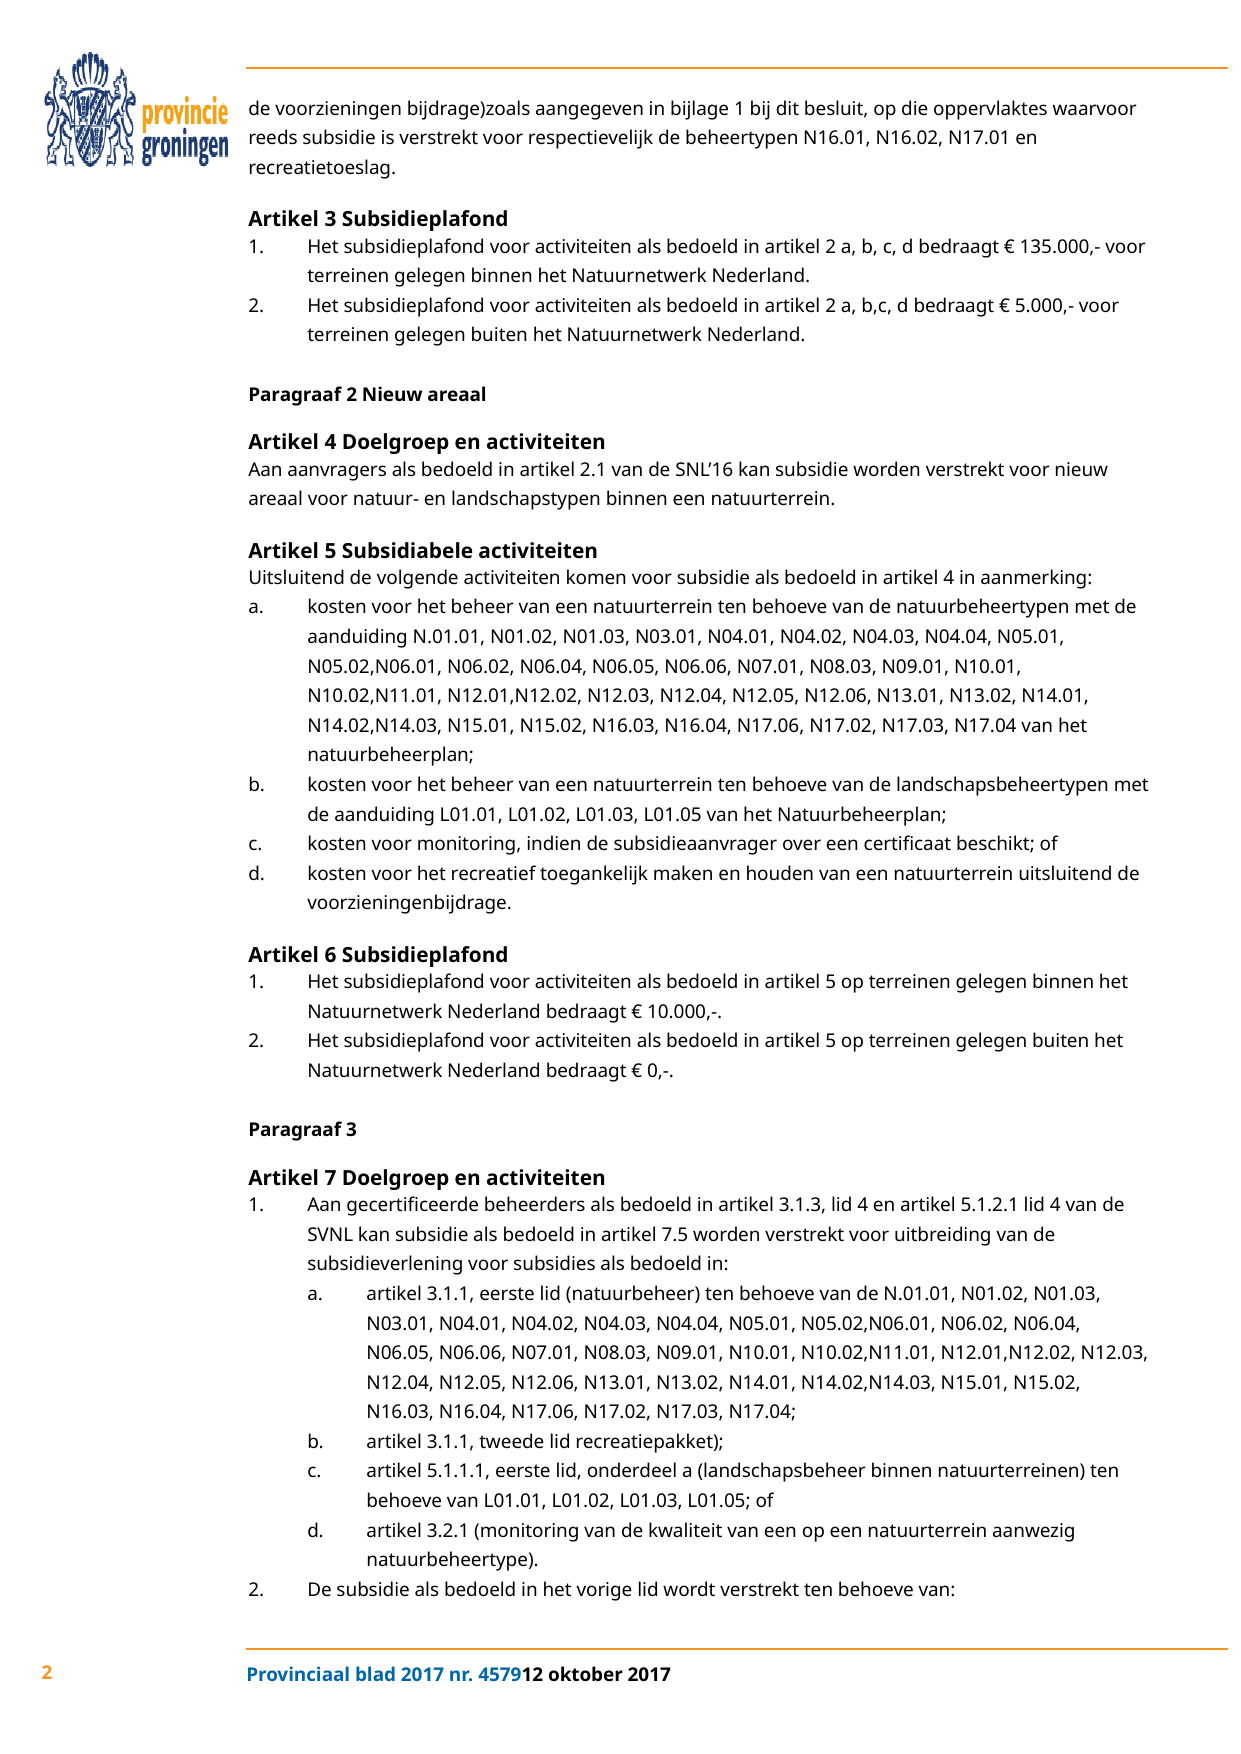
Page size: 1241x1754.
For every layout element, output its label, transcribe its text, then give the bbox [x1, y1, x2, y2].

text Artikel 7 Doelgroep en activiteiten [248, 1163, 1152, 1191]
list artikel 3.1.1, eerste lid (natuurbeheer) ten behoeve van de N.01.01, N01.02, N01.03, N03.01, N04.01, N04.02, N04.03, N04.04, N05.01, N05.02,N06.01, N06.02, N06.04, N06.05, N06.06, N07.01, N08.03, N09.01, N10.01, N10.02,N11.01, N12.01,N12.02, N12.03, N12.04, N12.05, N12.06, N13.01, N13.02, N14.01, N14.02,N14.03, N15.01, N15.02, N16.03, N16.04, N17.06, N17.02, N17.03, N17.04; [307, 1280, 1152, 1424]
list Het subsidieplafond voor activiteiten als bedoeld in artikel 5 op terreinen gelegen binnen het Natuurnetwerk Nederland bedraagt € 10.000,-. [248, 968, 1152, 1024]
list Het subsidieplafond voor activiteiten als bedoeld in artikel 5 op terreinen gelegen buiten het Natuurnetwerk Nederland bedraagt € 0,-. [248, 1028, 1152, 1083]
list kosten voor het recreatief toegankelijk maken en houden van een natuurterrein uitsluitend de voorzieningenbijdrage. [248, 860, 1152, 915]
text Paragraaf 2 Nieuw areaal [248, 381, 1152, 406]
list artikel 3.2.1 (monitoring van de kwaliteit van een op een natuurterrein aanwezig natuurbeheertype). [307, 1517, 1152, 1572]
text Artikel 5 Subsidiabele activiteiten [248, 536, 1152, 564]
text Aan aanvragers als bedoeld in artikel 2.1 van de SNL’16 kan subsidie worden verstrekt voor nieuw areaal voor natuur- en landschapstypen binnen een natuurterrein. [248, 456, 1152, 511]
list Aan gecertificeerde beheerders als bedoeld in artikel 3.1.3, lid 4 en artikel 5.1.2.1 lid 4 van de SVNL kan subsidie als bedoeld in artikel 7.5 worden verstrekt voor uitbreiding van de subsidieverlening voor subsidies als bedoeld in: [248, 1191, 1152, 1276]
list artikel 3.1.1, tweede lid recreatiepakket); [307, 1428, 1152, 1454]
text de voorzieningen bijdrage)zoals aangegeven in bijlage 1 bij dit besluit, op die oppervlaktes waarvoor reeds subsidie is verstrekt voor respectievelijk de beheertypen N16.01, N16.02, N17.01 en recreatietoeslag. [248, 95, 1152, 180]
text Paragraaf 3 [248, 1116, 1152, 1142]
text Artikel 3 Subsidieplafond [248, 204, 1152, 233]
list kosten voor het beheer van een natuurterrein ten behoeve van de natuurbeheertypen met de aanduiding N.01.01, N01.02, N01.03, N03.01, N04.01, N04.02, N04.03, N04.04, N05.01, N05.02,N06.01, N06.02, N06.04, N06.05, N06.06, N07.01, N08.03, N09.01, N10.01, N10.02,N11.01, N12.01,N12.02, N12.03, N12.04, N12.05, N12.06, N13.01, N13.02, N14.01, N14.02,N14.03, N15.01, N15.02, N16.03, N16.04, N17.06, N17.02, N17.03, N17.04 van het natuurbeheerplan; [248, 594, 1152, 767]
list De subsidie als bedoeld in het vorige lid wordt verstrekt ten behoeve van: [248, 1576, 1152, 1602]
list kosten voor het beheer van een natuurterrein ten behoeve van de landschapsbeheertypen met de aanduiding L01.01, L01.02, L01.03, L01.05 van het Natuurbeheerplan; [248, 771, 1152, 827]
text Uitsluitend de volgende activiteiten komen voor subsidie als bedoeld in artikel 4 in aanmerking: [248, 564, 1152, 590]
list Het subsidieplafond voor activiteiten als bedoeld in artikel 2 a, b, c, d bedraagt € 135.000,- voor terreinen gelegen binnen het Natuurnetwerk Nederland. [248, 233, 1152, 288]
picture [41, 47, 231, 172]
list Het subsidieplafond voor activiteiten als bedoeld in artikel 2 a, b,c, d bedraagt € 5.000,- voor terreinen gelegen buiten het Natuurnetwerk Nederland. [248, 292, 1152, 347]
list kosten voor monitoring, indien de subsidieaanvrager over een certificaat beschikt; of [248, 830, 1152, 856]
list artikel 5.1.1.1, eerste lid, onderdeel a (landschapsbeheer binnen natuurterreinen) ten behoeve van L01.01, L01.02, L01.03, L01.05; of [307, 1458, 1152, 1513]
text Artikel 6 Subsidieplafond [248, 940, 1152, 968]
text Artikel 4 Doelgroep en activiteiten [248, 427, 1152, 456]
